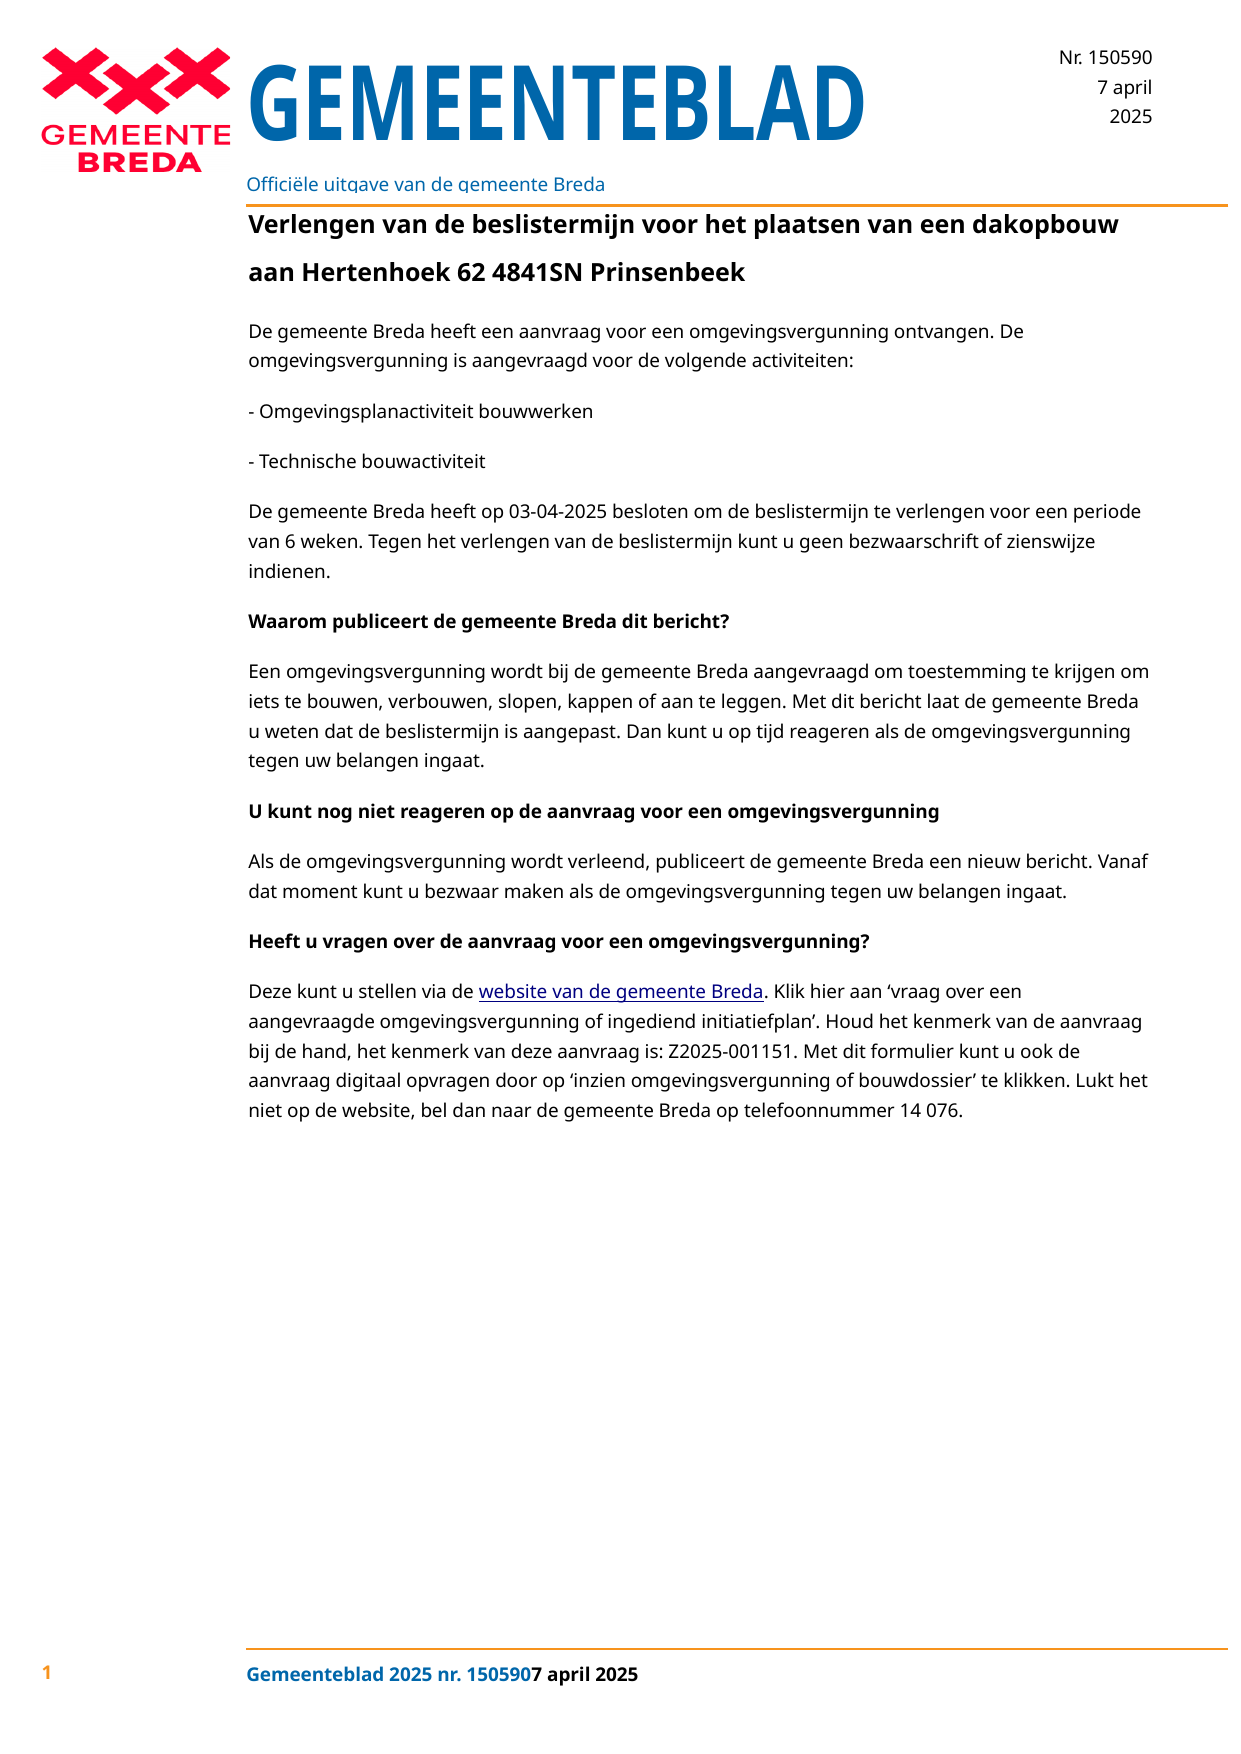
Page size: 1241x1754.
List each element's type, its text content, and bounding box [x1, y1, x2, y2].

text Heeft u vragen over de aanvraag voor een omgevingsvergunning? [248, 928, 1152, 954]
text Als de omgevingsvergunning wordt verleend, publiceert de gemeente Breda een nieuw bericht. Vanaf dat moment kunt u bezwaar maken als de omgevingsvergunning tegen uw belangen ingaat. [248, 848, 1152, 904]
text Waarom publiceert de gemeente Breda dit bericht? [248, 608, 1152, 634]
text - Omgevingsplanactiviteit bouwwerken [248, 398, 1152, 424]
text Verlengen van de beslistermijn voor het plaatsen van een dakopbouw aan Hertenhoek 62 4841SN Prinsenbeek [248, 207, 1152, 288]
text Een omgevingsvergunning wordt bij de gemeente Breda aangevraagd om toestemming te krijgen om iets te bouwen, verbouwen, slopen, kappen of aan te leggen. Met dit bericht laat de gemeente Breda u weten dat de beslistermijn is aangepast. Dan kunt u op tijd reageren als de omgevingsvergunning tegen uw belangen ingaat. [248, 659, 1152, 773]
text - Technische bouwactiviteit [248, 448, 1152, 474]
text De gemeente Breda heeft op 03-04-2025 besloten om de beslistermijn te verlengen voor een periode van 6 weken. Tegen het verlengen van de beslistermijn kunt u geen bezwaarschrift of zienswijze indienen. [248, 499, 1152, 584]
text De gemeente Breda heeft een aanvraag voor een omgevingsvergunning ontvangen. De omgevingsvergunning is aangevraagd voor de volgende activiteiten: [248, 318, 1152, 373]
text Deze kunt u stellen via de website van de gemeente Breda. Klik hier aan ‘vraag over een aangevraagde omgevingsvergunning of ingediend initiatiefplan’. Houd het kenmerk van de aanvraag bij de hand, het kenmerk van deze aanvraag is: Z2025-001151. Met dit formulier kunt u ook de aanvraag digitaal opvragen door op ‘inzien omgevingsvergunning of bouwdossier’ te klikken. Lukt het niet op de website, bel dan naar de gemeente Breda op telefoonnummer 14 076. [248, 979, 1152, 1123]
picture [41, 47, 231, 172]
text U kunt nog niet reageren op de aanvraag voor een omgevingsvergunning [248, 798, 1152, 824]
